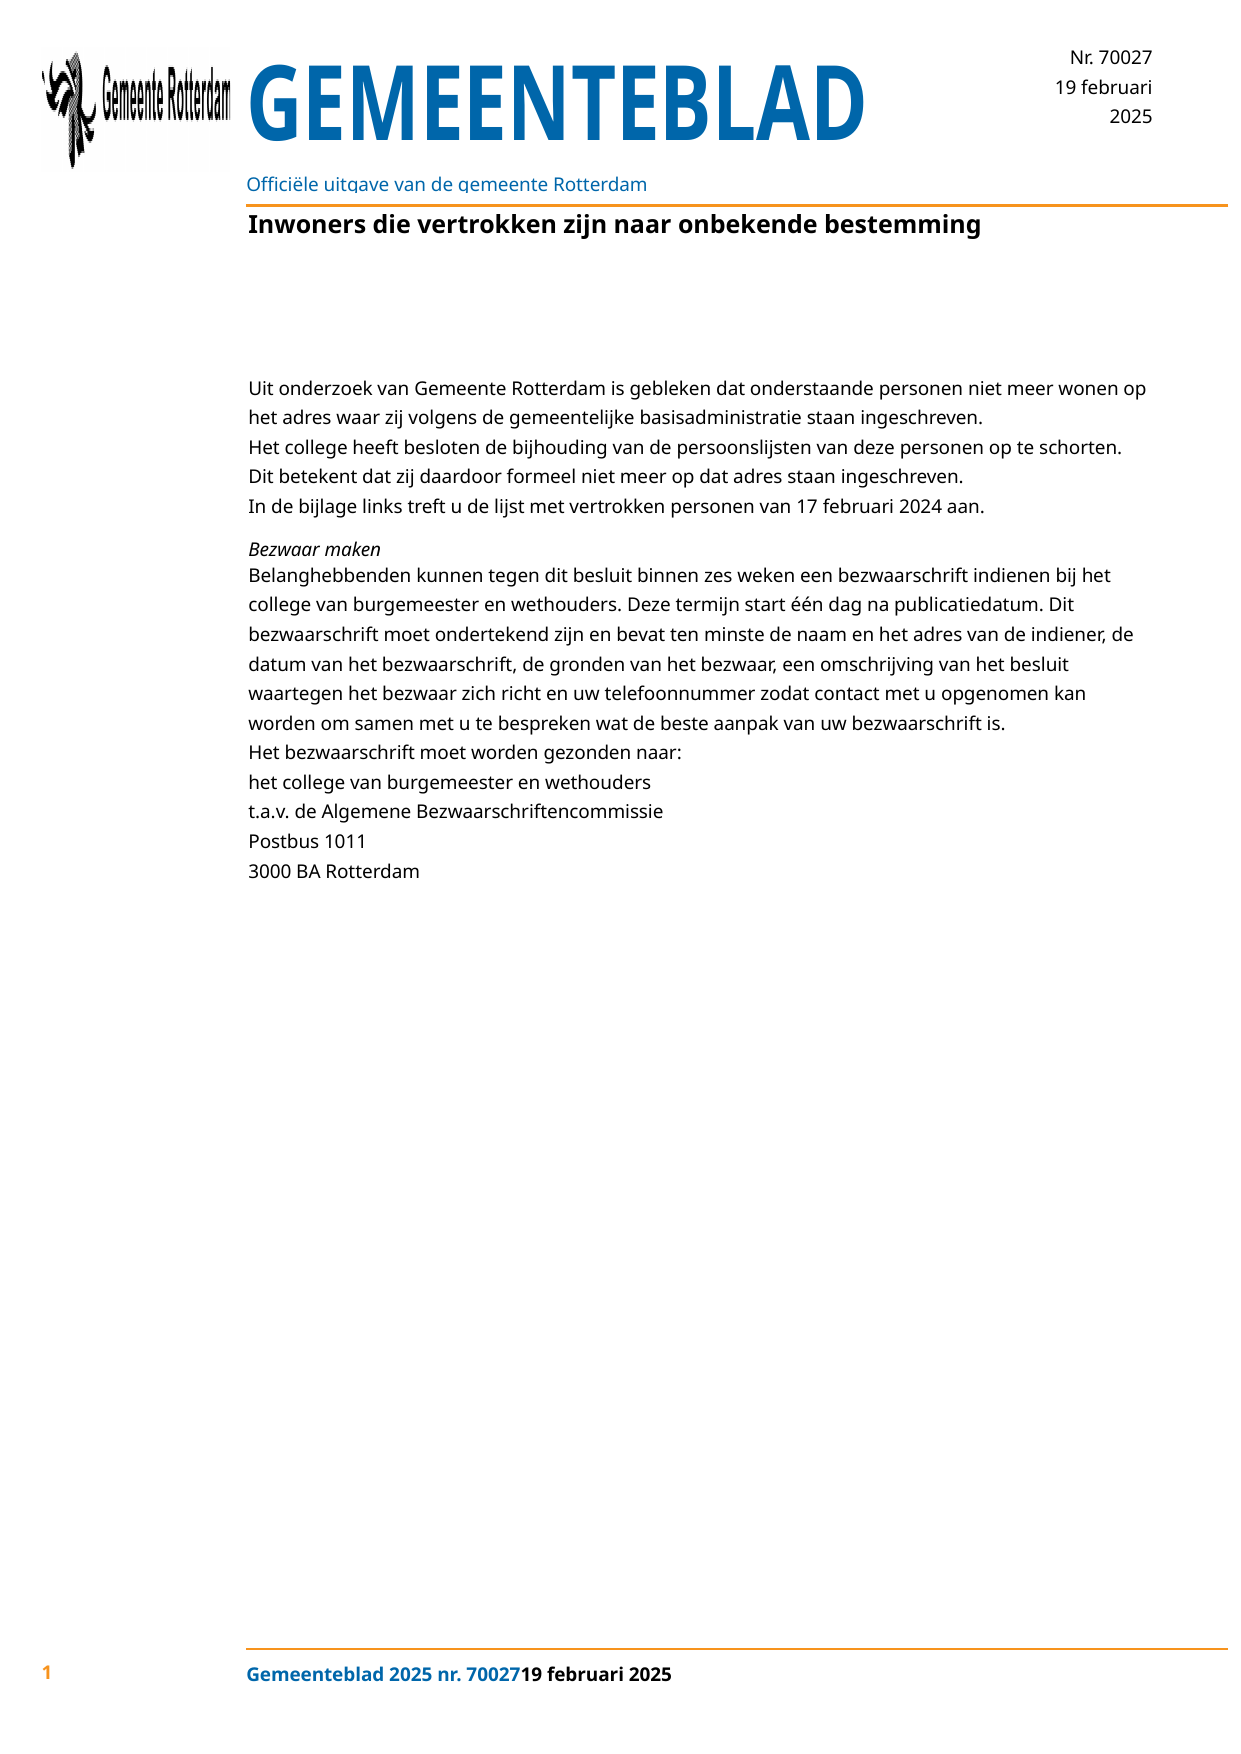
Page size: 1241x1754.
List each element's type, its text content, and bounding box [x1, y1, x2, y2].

text Postbus 1011 [248, 828, 1152, 854]
text Belanghebbenden kunnen tegen dit besluit binnen zes weken een bezwaarschrift indienen bij het college van burgemeester en wethouders. Deze termijn start één dag na publicatiedatum. Dit bezwaarschrift moet ondertekend zijn en bevat ten minste de naam en het adres van de indiener, de datum van het bezwaarschrift, de gronden van het bezwaar, een omschrijving van het besluit waartegen het bezwaar zich richt en uw telefoonnummer zodat contact met u opgenomen kan worden om samen met u te bespreken wat de beste aanpak van uw bezwaarschrift is. [248, 562, 1152, 736]
text het college van burgemeester en wethouders [248, 769, 1152, 795]
text Uit onderzoek van Gemeente Rotterdam is gebleken dat onderstaande personen niet meer wonen op het adres waar zij volgens de gemeentelijke basisadministratie staan ingeschreven. [248, 375, 1152, 430]
text Het college heeft besloten de bijhouding van de persoonslijsten van deze personen op te schorten. Dit betekent dat zij daardoor formeel niet meer op dat adres staan ingeschreven. [248, 434, 1152, 489]
text Inwoners die vertrokken zijn naar onbekende bestemming [248, 207, 1152, 241]
text Bezwaar maken [248, 536, 1152, 562]
text In de bijlage links treft u de lijst met vertrokken personen van 17 februari 2024 aan. [248, 493, 1152, 519]
picture [41, 47, 231, 172]
text t.a.v. de Algemene Bezwaarschriftencommissie [248, 799, 1152, 824]
text Het bezwaarschrift moet worden gezonden naar: [248, 739, 1152, 765]
text 3000 BA Rotterdam [248, 858, 1152, 884]
